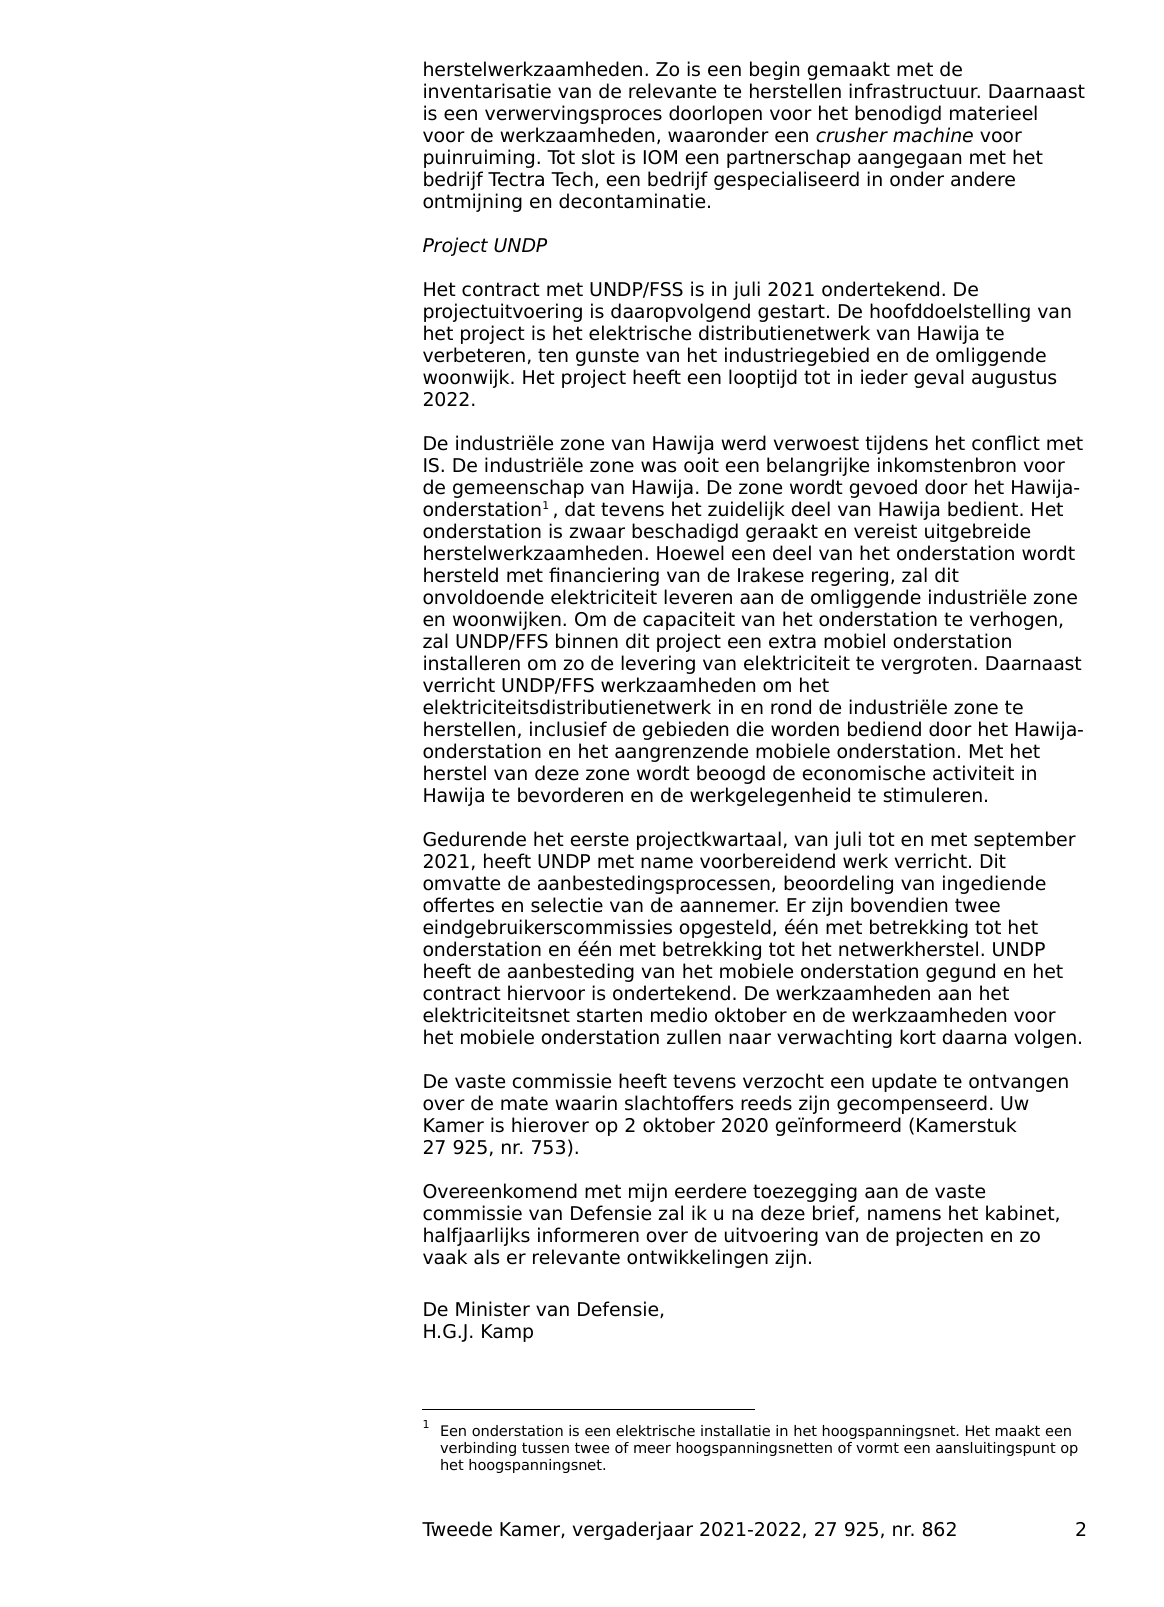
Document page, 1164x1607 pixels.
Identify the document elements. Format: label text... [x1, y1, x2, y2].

subtitle Project UNDP [422, 235, 1087, 257]
text herstelwerkzaamheden. Zo is een begin gemaakt met de inventarisatie van de relevante te herstellen infrastructuur. Daarnaast is een verwervingsproces doorlopen voor het benodigd materieel voor de werkzaamheden, waaronder een crusher machine voor puinruiming. Tot slot is IOM een partnerschap aangegaan met het bedrijf Tectra Tech, een bedrijf gespecialiseerd in onder andere ontmijning en decontaminatie. [422, 59, 1087, 213]
text De industriële zone van Hawija werd verwoest tijdens het conflict met IS. De industriële zone was ooit een belangrijke inkomstenbron voor de gemeenschap van Hawija. De zone wordt gevoed door het Hawija-onderstation, dat tevens het zuidelijk deel van Hawija bedient. Het onderstation is zwaar beschadigd geraakt en vereist uitgebreide herstelwerkzaamheden. Hoewel een deel van het onderstation wordt hersteld met financiering van de Irakese regering, zal dit onvoldoende elektriciteit leveren aan de omliggende industriële zone en woonwijken. Om de capaciteit van het onderstation te verhogen, zal UNDP/FFS binnen dit project een extra mobiel onderstation installeren om zo de levering van elektriciteit te vergroten. Daarnaast verricht UNDP/FFS werkzaamheden om het elektriciteitsdistributienetwerk in en rond de industriële zone te herstellen, inclusief de gebieden die worden bediend door het Hawija-onderstation en het aangrenzende mobiele onderstation. Met het herstel van deze zone wordt beoogd de economische activiteit in Hawija te bevorderen en de werkgelegenheid te stimuleren. [422, 433, 1087, 807]
text Een onderstation is een elektrische installatie in het hoogspanningsnet. Het maakt een verbinding tussen twee of meer hoogspanningsnetten of vormt een aansluitingspunt op het hoogspanningsnet. [422, 1418, 1087, 1474]
text Overeenkomend met mijn eerdere toezegging aan de vaste commissie van Defensie zal ik u na deze brief, namens het kabinet, halfjaarlijks informeren over de uitvoering van de projecten en zo vaak als er relevante ontwikkelingen zijn. [422, 1181, 1087, 1269]
text Het contract met UNDP/FSS is in juli 2021 ondertekend. De projectuitvoering is daaropvolgend gestart. De hoofddoelstelling van het project is het elektrische distributienetwerk van Hawija te verbeteren, ten gunste van het industriegebied en de omliggende woonwijk. Het project heeft een looptijd tot in ieder geval augustus 2022. [422, 279, 1087, 411]
text Gedurende het eerste projectkwartaal, van juli tot en met september 2021, heeft UNDP met name voorbereidend werk verricht. Dit omvatte de aanbestedingsprocessen, beoordeling van ingediende offertes en selectie van de aannemer. Er zijn bovendien twee eindgebruikerscommissies opgesteld, één met betrekking tot het onderstation en één met betrekking tot het netwerkherstel. UNDP heeft de aanbesteding van het mobiele onderstation gegund en het contract hiervoor is ondertekend. De werkzaamheden aan het elektriciteitsnet starten medio oktober en de werkzaamheden voor het mobiele onderstation zullen naar verwachting kort daarna volgen. [422, 829, 1087, 1049]
text De vaste commissie heeft tevens verzocht een update te ontvangen over de mate waarin slachtoffers reeds zijn gecompenseerd. Uw Kamer is hierover op 2 oktober 2020 geïnformeerd (Kamerstuk 27 925, nr. 753). [422, 1071, 1087, 1159]
text De Minister van Defensie, H.G.J. Kamp [422, 1299, 1087, 1343]
